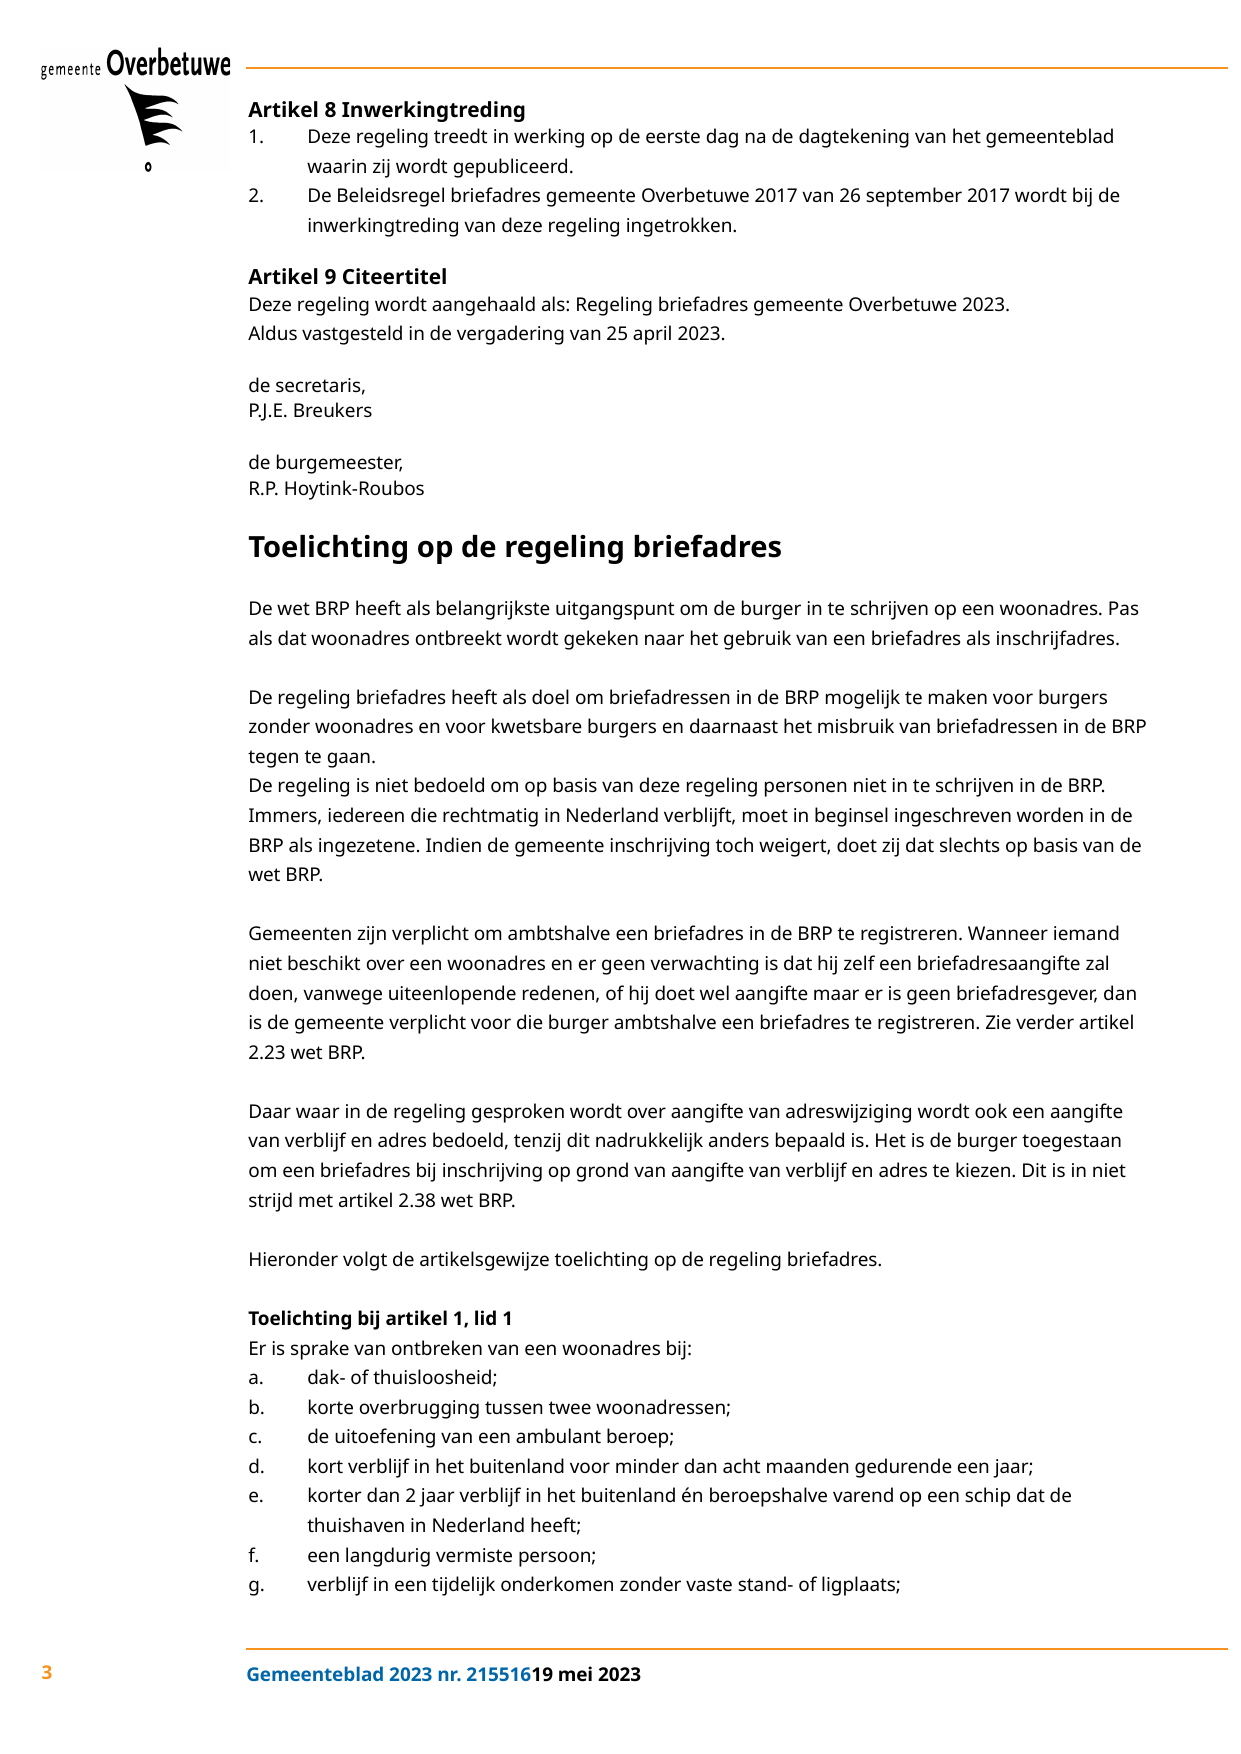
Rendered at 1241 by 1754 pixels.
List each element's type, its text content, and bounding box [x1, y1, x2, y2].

text Deze regeling wordt aangehaald als: Regeling briefadres gemeente Overbetuwe 2023. [248, 291, 1152, 317]
text Artikel 9 Citeertitel [248, 262, 1152, 291]
text De wet BRP heeft als belangrijkste uitgangspunt om de burger in te schrijven op een woonadres. Pas als dat woonadres ontbreekt wordt gekeken naar het gebruik van een briefadres als inschrijfadres. [248, 595, 1152, 650]
picture [41, 47, 231, 172]
text De regeling is niet bedoeld om op basis van deze regeling personen niet in te schrijven in de BRP. Immers, iedereen die rechtmatig in Nederland verblijft, moet in beginsel ingeschreven worden in de BRP als ingezetene. Indien de gemeente inschrijving toch weigert, doet zij dat slechts op basis van de wet BRP. [248, 773, 1152, 887]
list korte overbrugging tussen twee woonadressen; [248, 1394, 1152, 1419]
text Gemeenten zijn verplicht om ambtshalve een briefadres in de BRP te registreren. Wanneer iemand niet beschikt over een woonadres en er geen verwachting is dat hij zelf een briefadresaangifte zal doen, vanwege uiteenlopende redenen, of hij doet wel aangifte maar er is geen briefadresgever, dan is de gemeente verplicht voor die burger ambtshalve een briefadres te registreren. Zie verder artikel 2.23 wet BRP. [248, 921, 1152, 1064]
text de secretaris, [248, 372, 1152, 398]
text Toelichting op de regeling briefadres [248, 526, 1152, 566]
list een langdurig vermiste persoon; [248, 1542, 1152, 1567]
text Toelichting bij artikel 1, lid 1 [248, 1305, 1152, 1331]
text Hieronder volgt de artikelsgewijze toelichting op de regeling briefadres. [248, 1246, 1152, 1272]
text P.J.E. Breukers [248, 398, 1152, 423]
list Deze regeling treedt in werking op de eerste dag na de dagtekening van het gemeenteblad waarin zij wordt gepubliceerd. [248, 123, 1152, 178]
list De Beleidsregel briefadres gemeente Overbetuwe 2017 van 26 september 2017 wordt bij de inwerkingtreding van deze regeling ingetrokken. [248, 182, 1152, 238]
text Daar waar in de regeling gesproken wordt over aangifte van adreswijziging wordt ook een aangifte van verblijf en adres bedoeld, tenzij dit nadrukkelijk anders bepaald is. Het is de burger toegestaan om een briefadres bij inschrijving op grond van aangifte van verblijf en adres te kiezen. Dit is in niet strijd met artikel 2.38 wet BRP. [248, 1098, 1152, 1212]
list korter dan 2 jaar verblijf in het buitenland én beroepshalve varend op een schip dat de thuishaven in Nederland heeft; [248, 1483, 1152, 1538]
list verblijf in een tijdelijk onderkomen zonder vaste stand- of ligplaats; [248, 1571, 1152, 1597]
text de burgemeester, [248, 449, 1152, 475]
list de uitoefening van een ambulant beroep; [248, 1423, 1152, 1449]
text Er is sprake van ontbreken van een woonadres bij: [248, 1335, 1152, 1360]
text Aldus vastgesteld in de vergadering van 25 april 2023. [248, 320, 1152, 346]
text Artikel 8 Inwerkingtreding [248, 95, 1152, 123]
list dak- of thuisloosheid; [248, 1364, 1152, 1390]
text De regeling briefadres heeft als doel om briefadressen in de BRP mogelijk te maken voor burgers zonder woonadres en voor kwetsbare burgers en daarnaast het misbruik van briefadressen in de BRP tegen te gaan. [248, 684, 1152, 769]
text R.P. Hoytink-Roubos [248, 475, 1152, 501]
list kort verblijf in het buitenland voor minder dan acht maanden gedurende een jaar; [248, 1453, 1152, 1479]
